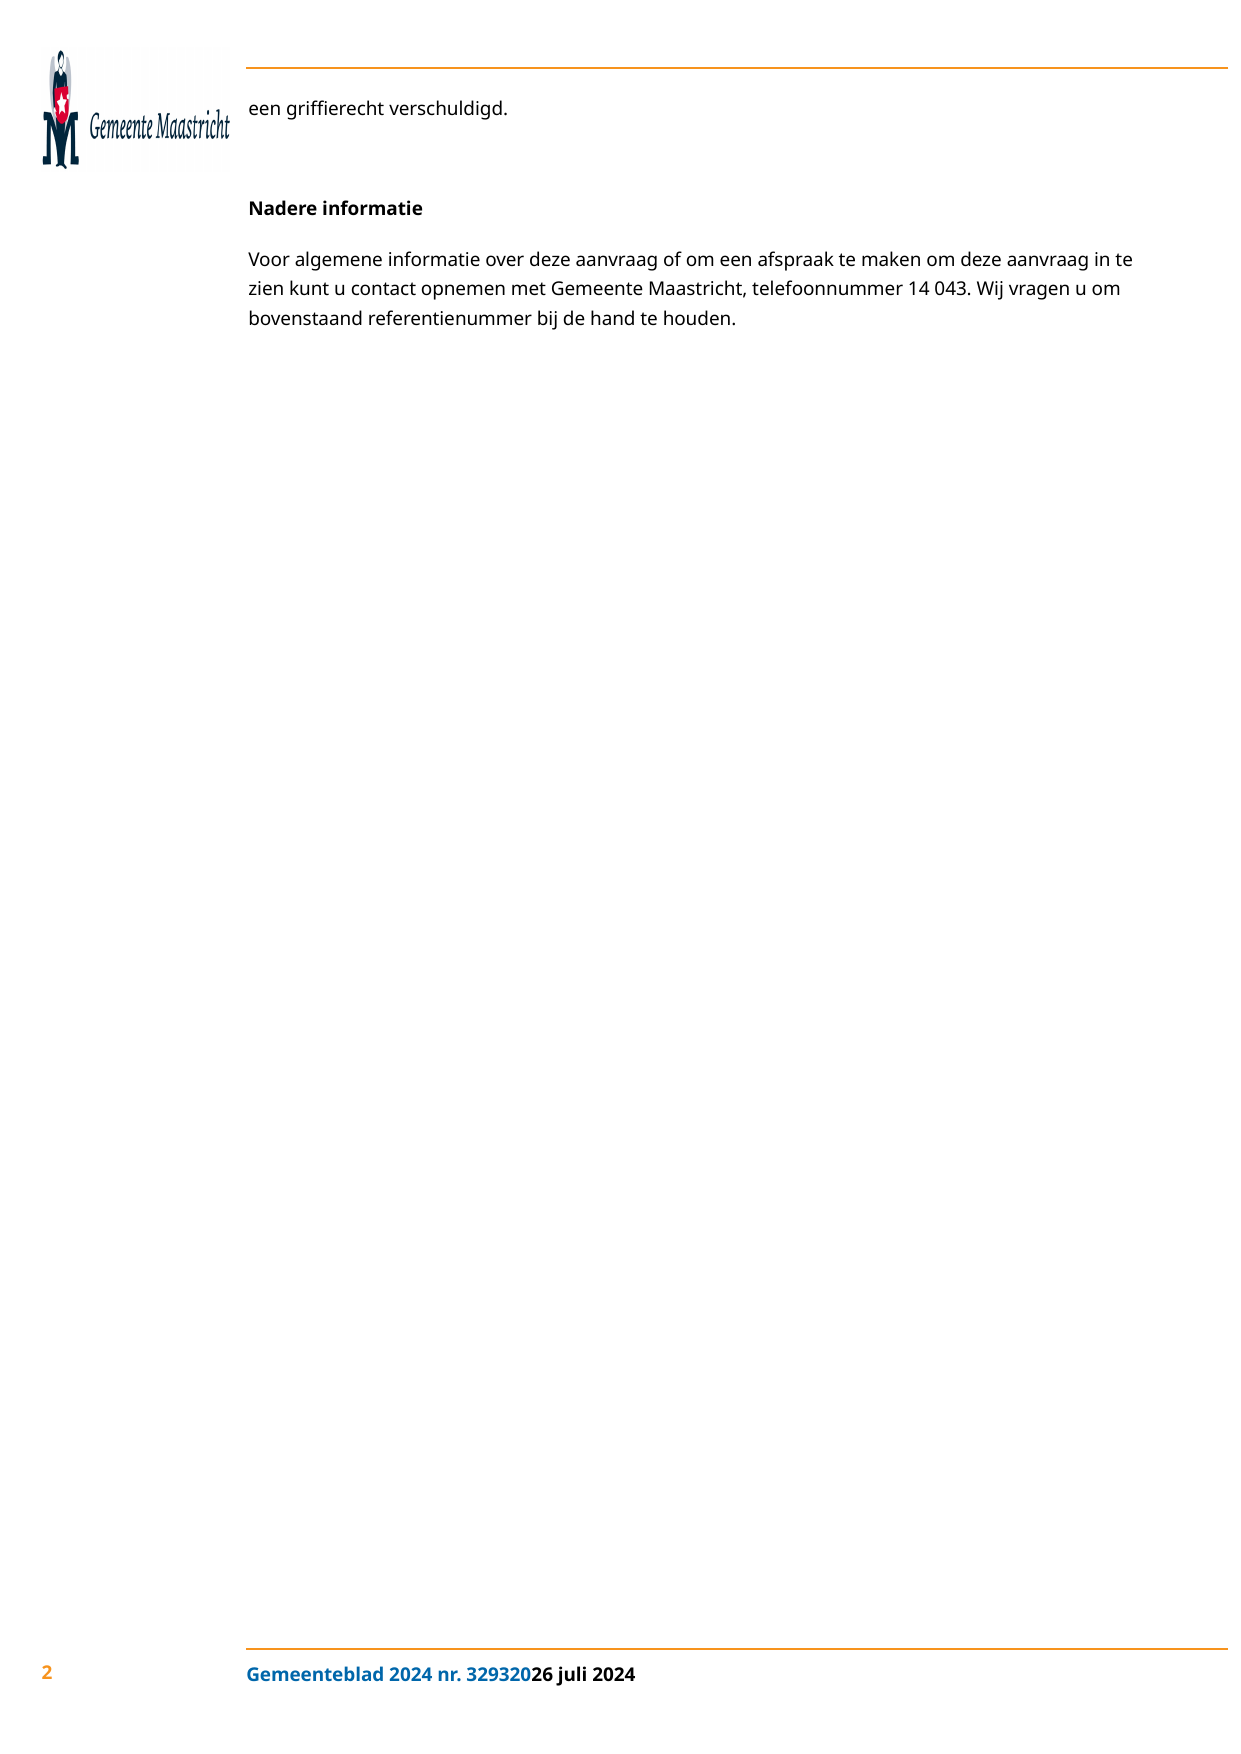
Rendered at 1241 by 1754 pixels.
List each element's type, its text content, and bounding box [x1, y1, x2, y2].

text Nadere informatie [248, 196, 1152, 221]
text Voor algemene informatie over deze aanvraag of om een afspraak te maken om deze aanvraag in te zien kunt u contact opnemen met Gemeente Maastricht, telefoonnummer 14 043. Wij vragen u om bovenstaand referentienummer bij de hand te houden. [248, 246, 1152, 331]
picture [41, 47, 231, 172]
text een griffierecht verschuldigd. [248, 95, 1152, 121]
